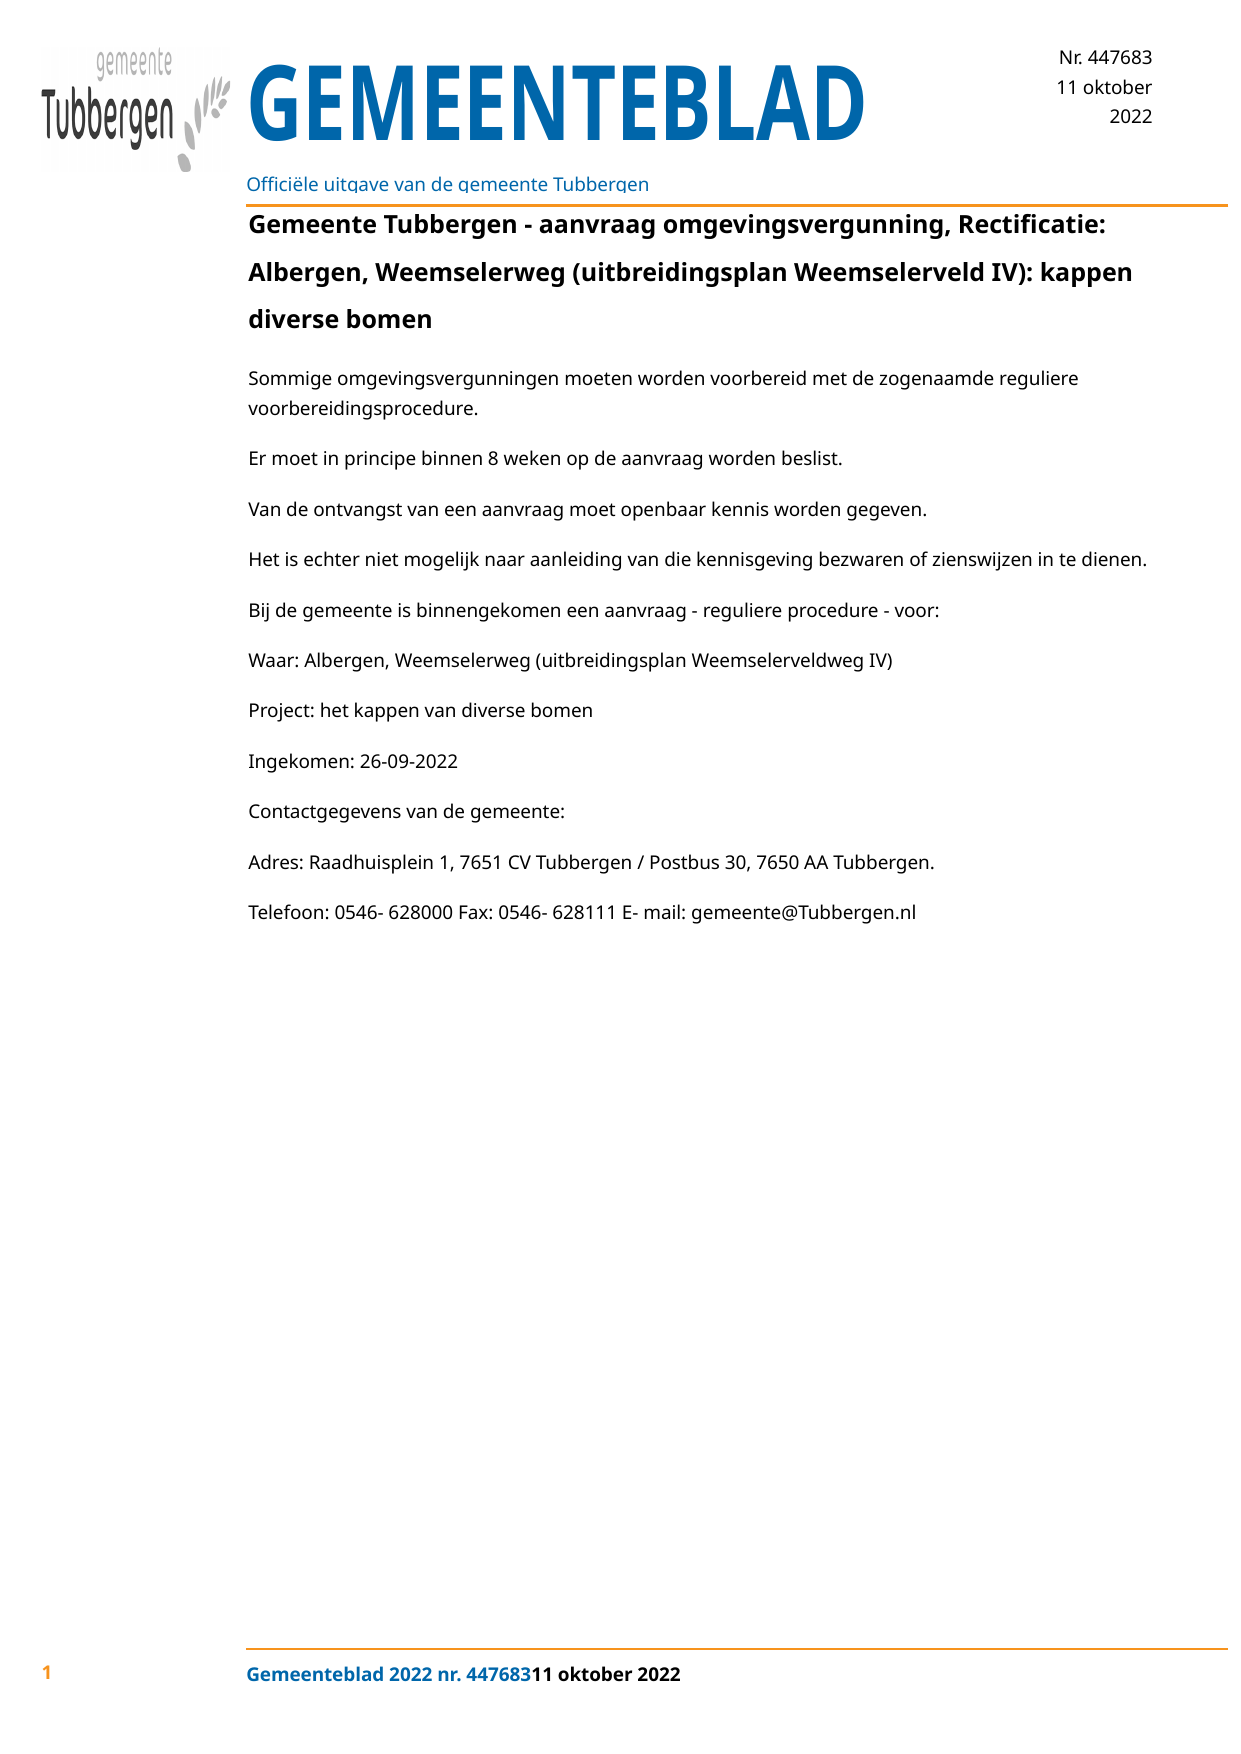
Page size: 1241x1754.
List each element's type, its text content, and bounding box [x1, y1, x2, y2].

text Telefoon: 0546- 628000 Fax: 0546- 628111 E- mail: gemeente@Tubbergen.nl [248, 899, 1152, 925]
text Van de ontvangst van een aanvraag moet openbaar kennis worden gegeven. [248, 496, 1152, 522]
text Contactgegevens van de gemeente: [248, 798, 1152, 824]
text Adres: Raadhuisplein 1, 7651 CV Tubbergen / Postbus 30, 7650 AA Tubbergen. [248, 849, 1152, 874]
text Gemeente Tubbergen - aanvraag omgevingsvergunning, Rectificatie: Albergen, Weemselerweg (uitbreidingsplan Weemselerveld IV): kappen diverse bomen [248, 207, 1152, 336]
picture [41, 47, 231, 172]
text Sommige omgevingsvergunningen moeten worden voorbereid met de zogenaamde reguliere voorbereidingsprocedure. [248, 366, 1152, 421]
text Bij de gemeente is binnengekomen een aanvraag - reguliere procedure - voor: [248, 597, 1152, 622]
text Er moet in principe binnen 8 weken op de aanvraag worden beslist. [248, 446, 1152, 471]
text Waar: Albergen, Weemselerweg (uitbreidingsplan Weemselerveldweg IV) [248, 647, 1152, 673]
text Project: het kappen van diverse bomen [248, 698, 1152, 723]
text Het is echter niet mogelijk naar aanleiding van die kennisgeving bezwaren of zienswijzen in te dienen. [248, 546, 1152, 572]
text Ingekomen: 26-09-2022 [248, 748, 1152, 774]
